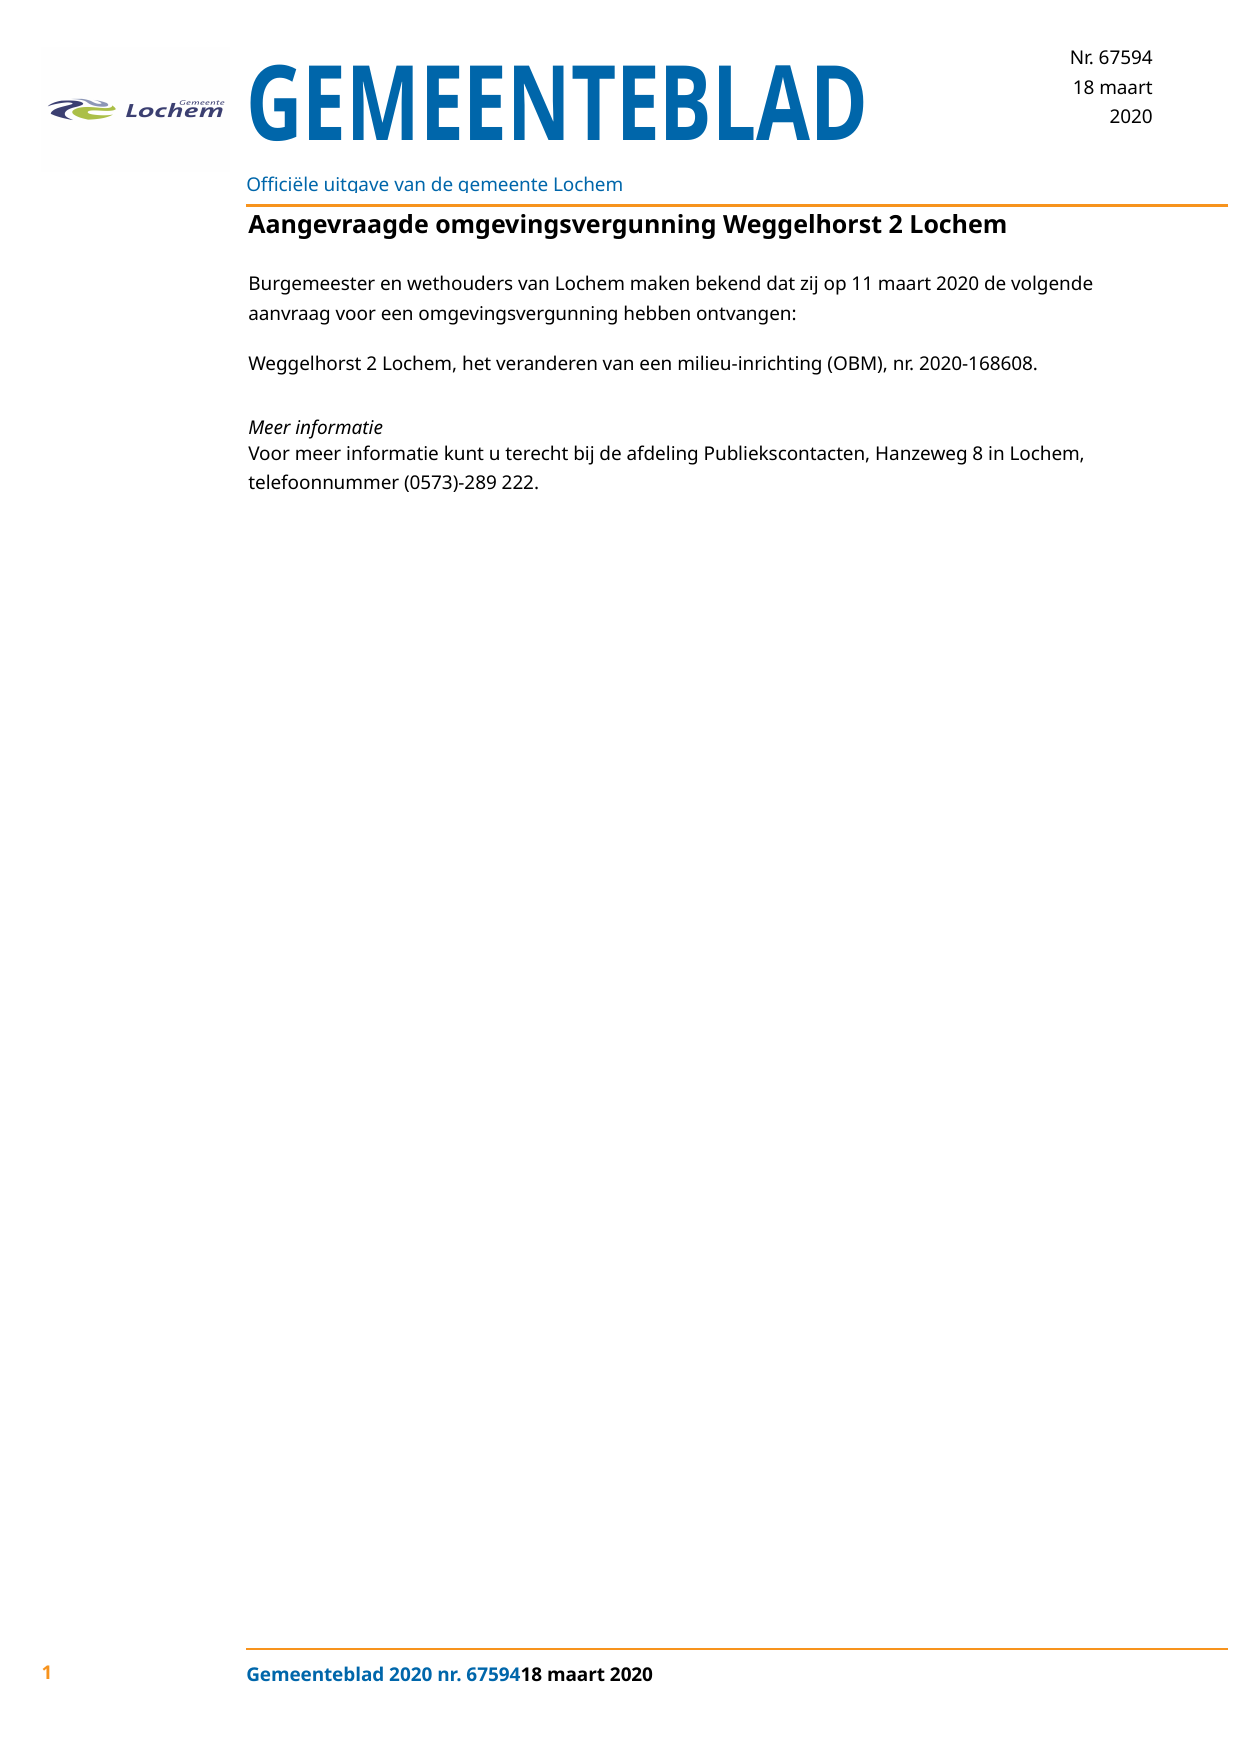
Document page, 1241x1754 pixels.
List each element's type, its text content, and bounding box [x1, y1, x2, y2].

text Weggelhorst 2 Lochem, het veranderen van een milieu-inrichting (OBM), nr. 2020-168608. [248, 350, 1152, 376]
text Burgemeester en wethouders van Lochem maken bekend dat zij op 11 maart 2020 de volgende aanvraag voor een omgevingsvergunning hebben ontvangen: [248, 270, 1152, 326]
text Voor meer informatie kunt u terecht bij de afdeling Publiekscontacten, Hanzeweg 8 in Lochem, telefoonnummer (0573)-289 222. [248, 440, 1152, 495]
text Meer informatie [248, 414, 1152, 440]
picture [41, 47, 231, 172]
text Aangevraagde omgevingsvergunning Weggelhorst 2 Lochem [248, 207, 1152, 241]
